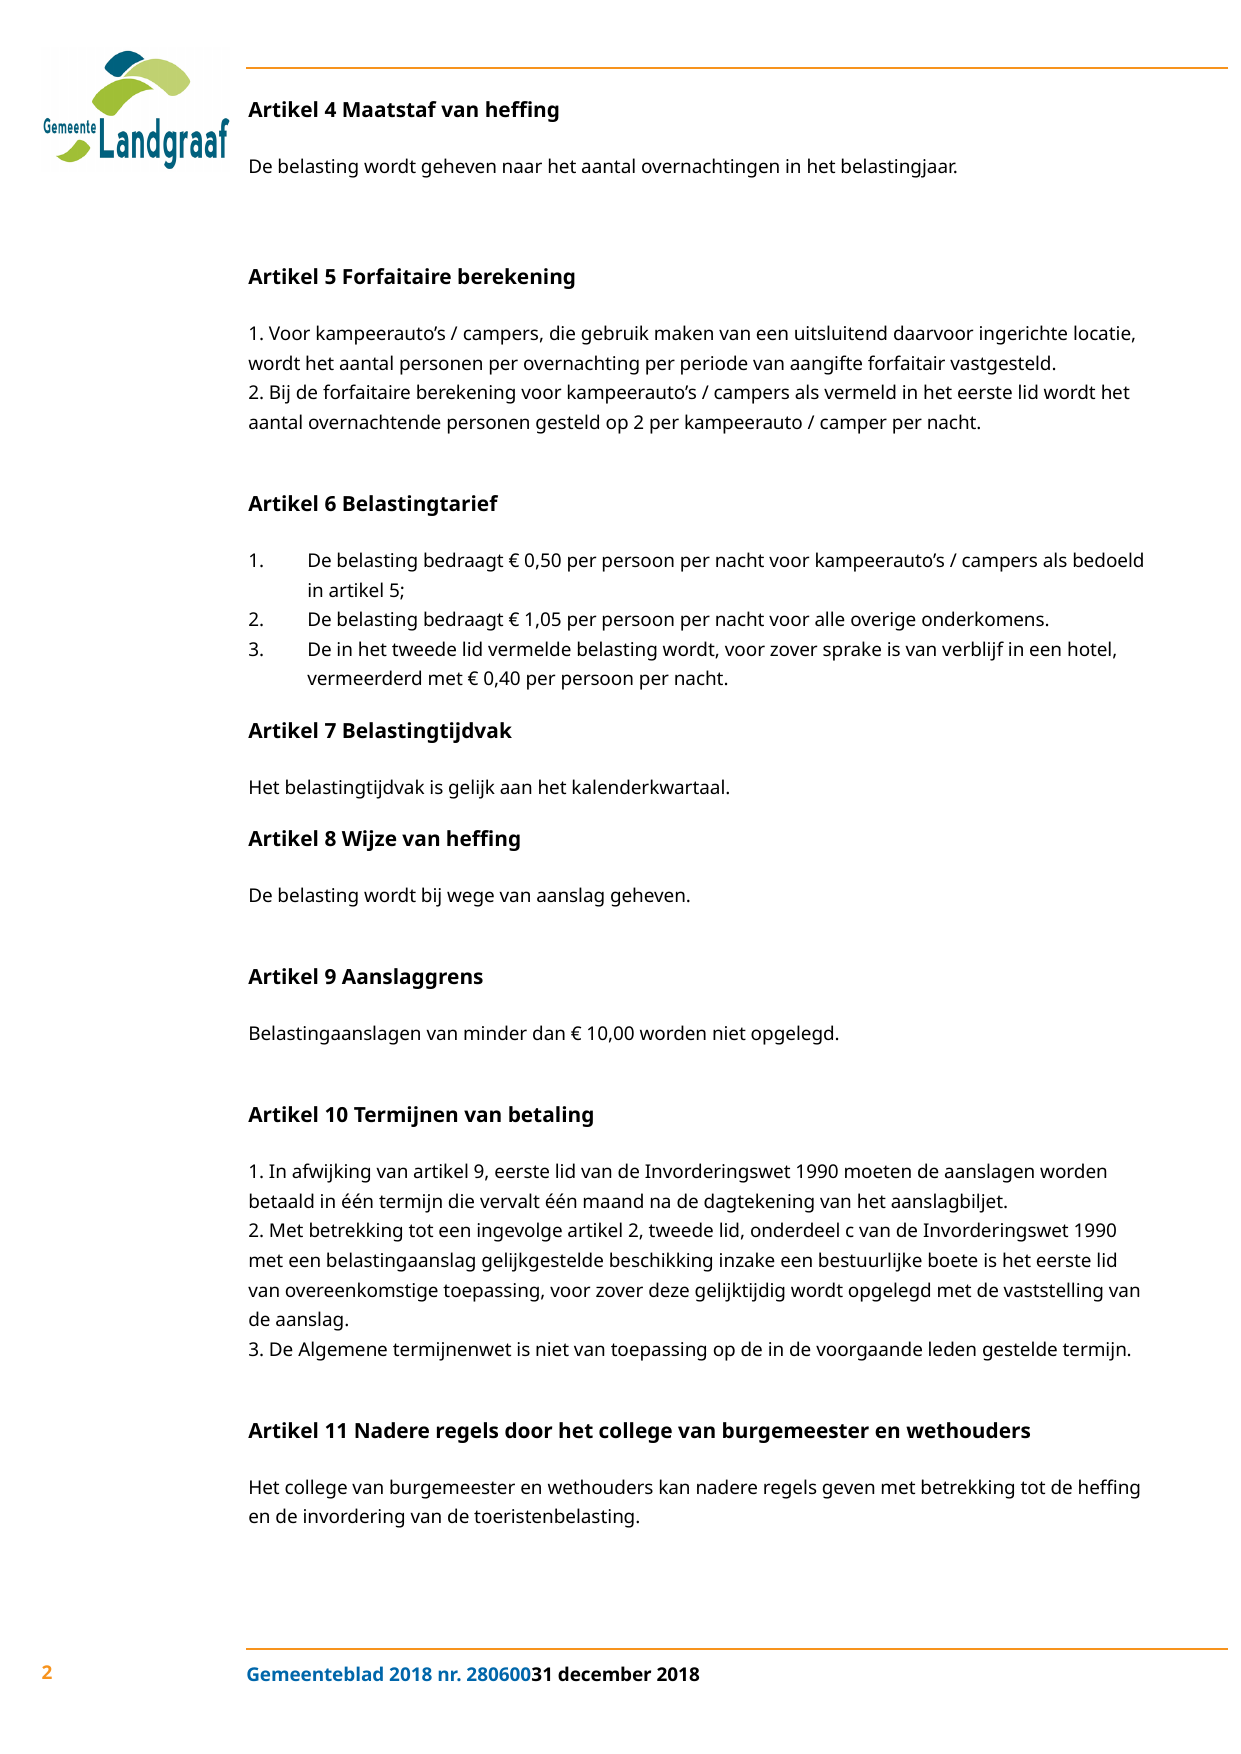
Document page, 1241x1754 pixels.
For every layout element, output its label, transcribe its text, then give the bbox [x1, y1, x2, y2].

text Artikel 8 Wijze van heffing [248, 824, 1152, 853]
text 2. Bij de forfaitaire berekening voor kampeerauto’s / campers als vermeld in het eerste lid wordt het aantal overnachtende personen gesteld op 2 per kampeerauto / camper per nacht. [248, 379, 1152, 435]
text Het belastingtijdvak is gelijk aan het kalenderkwartaal. [248, 774, 1152, 800]
text Het college van burgemeester en wethouders kan nadere regels geven met betrekking tot de heffing en de invordering van de toeristenbelasting. [248, 1474, 1152, 1529]
text 1. In afwijking van artikel 9, eerste lid van de Invorderingswet 1990 moeten de aanslagen worden betaald in één termijn die vervalt één maand na de dagtekening van het aanslagbiljet. [248, 1158, 1152, 1214]
text Artikel 4 Maatstaf van heffing [248, 95, 1152, 123]
text Belastingaanslagen van minder dan € 10,00 worden niet opgelegd. [248, 1020, 1152, 1046]
text 2. Met betrekking tot een ingevolge artikel 2, tweede lid, onderdeel c van de Invorderingswet 1990 met een belastingaanslag gelijkgestelde beschikking inzake een bestuurlijke boete is het eerste lid van overeenkomstige toepassing, voor zover deze gelijktijdig wordt opgelegd met de vaststelling van de aanslag. [248, 1218, 1152, 1332]
picture [41, 47, 231, 172]
text Artikel 11 Nadere regels door het college van burgemeester en wethouders [248, 1416, 1152, 1444]
list De belasting bedraagt € 1,05 per persoon per nacht voor alle overige onderkomens. [248, 606, 1152, 632]
text Artikel 9 Aanslaggrens [248, 962, 1152, 991]
text 3. De Algemene termijnenwet is niet van toepassing op de in de voorgaande leden gestelde termijn. [248, 1336, 1152, 1362]
text Artikel 5 Forfaitaire berekening [248, 262, 1152, 291]
list De in het tweede lid vermelde belasting wordt, voor zover sprake is van verblijf in een hotel, vermeerderd met € 0,40 per persoon per nacht. [248, 636, 1152, 691]
text Artikel 10 Termijnen van betaling [248, 1100, 1152, 1129]
text 1. Voor kampeerauto’s / campers, die gebruik maken van een uitsluitend daarvoor ingerichte locatie, wordt het aantal personen per overnachting per periode van aangifte forfaitair vastgesteld. [248, 320, 1152, 376]
text Artikel 6 Belastingtarief [248, 489, 1152, 518]
text Artikel 7 Belastingtijdvak [248, 716, 1152, 744]
list De belasting bedraagt € 0,50 per persoon per nacht voor kampeerauto’s / campers als bedoeld in artikel 5; [248, 547, 1152, 602]
text De belasting wordt geheven naar het aantal overnachtingen in het belastingjaar. [248, 153, 1152, 178]
text De belasting wordt bij wege van aanslag geheven. [248, 882, 1152, 908]
